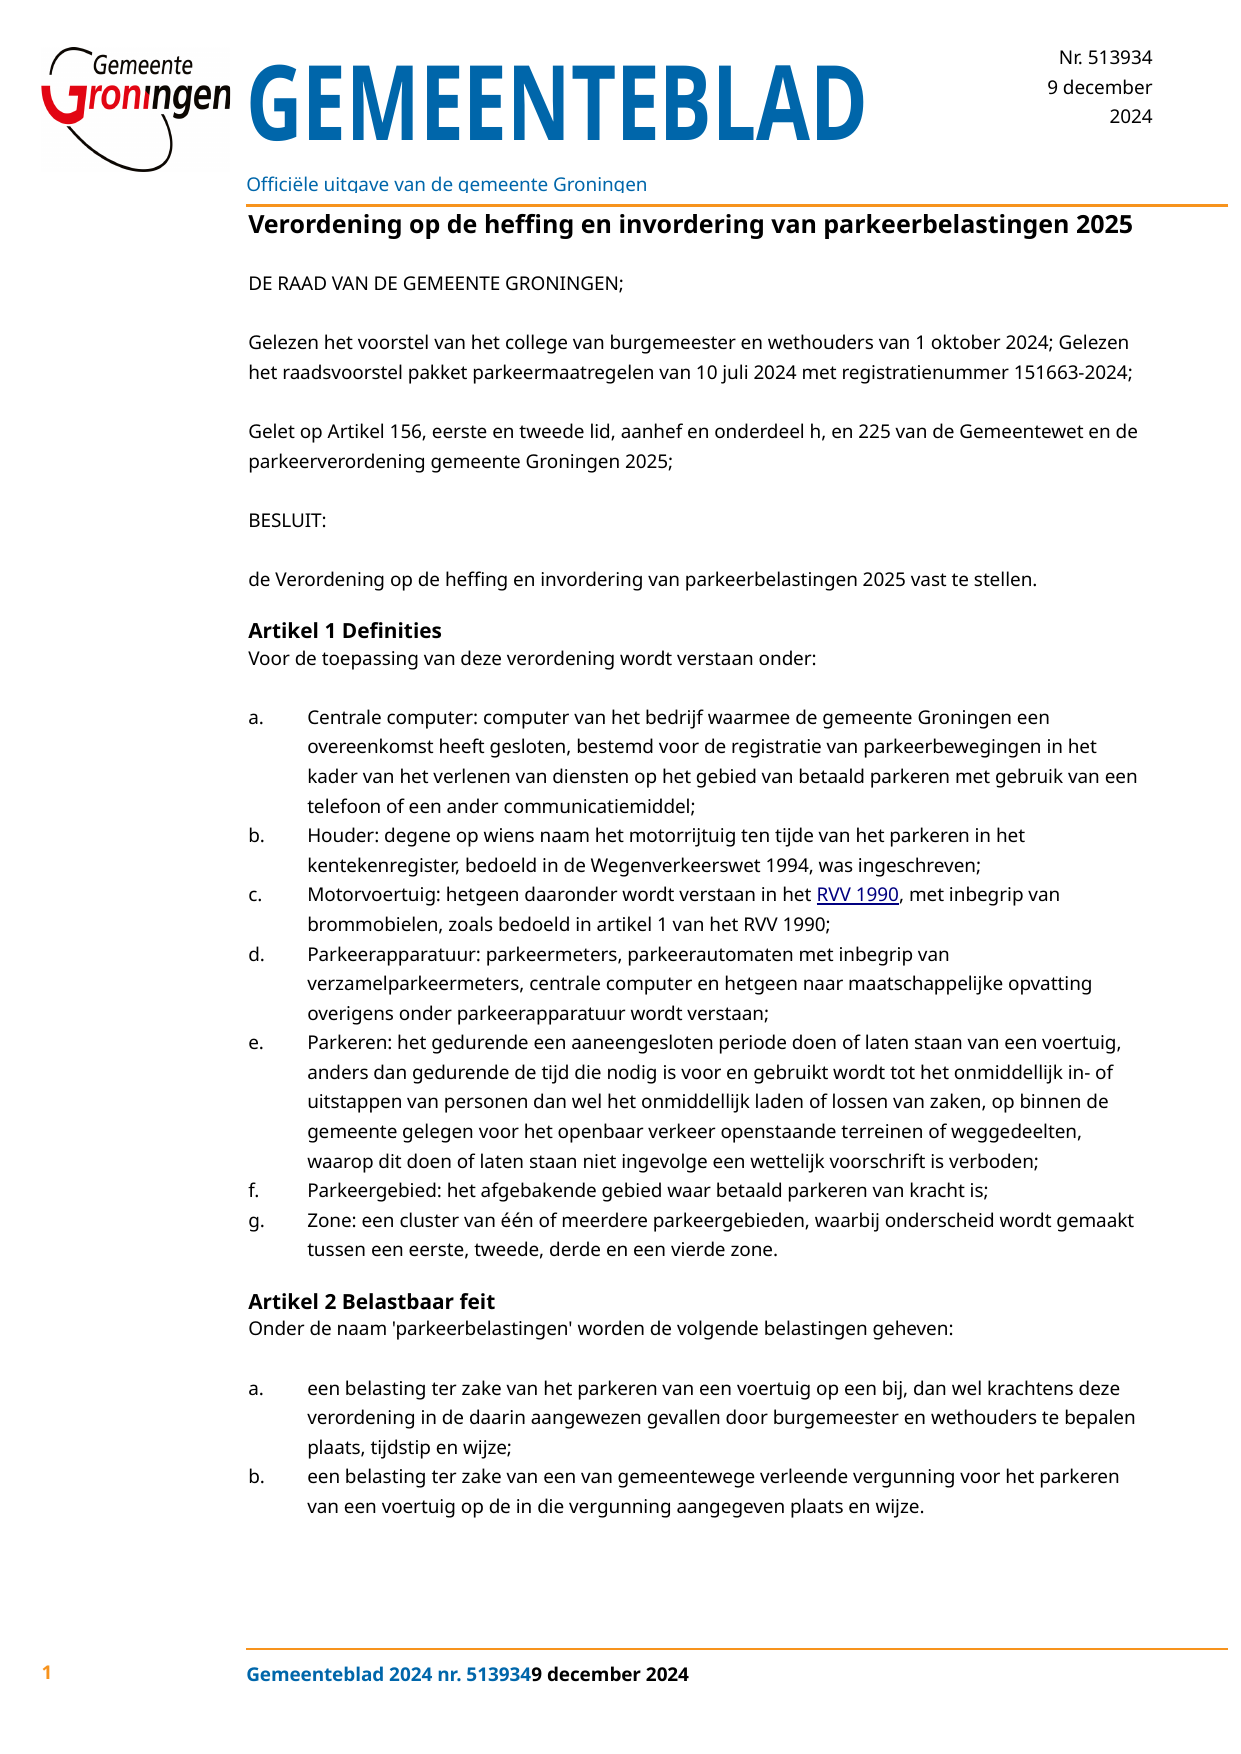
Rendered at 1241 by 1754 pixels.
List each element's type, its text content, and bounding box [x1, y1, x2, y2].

list Motorvoertuig: hetgeen daaronder wordt verstaan in het RVV 1990, met inbegrip van brommobielen, zoals bedoeld in artikel 1 van het RVV 1990; [248, 882, 1152, 937]
text Artikel 1 Definities [248, 617, 1152, 645]
text Onder de naam 'parkeerbelastingen' worden de volgende belastingen geheven: [248, 1316, 1152, 1341]
text DE RAAD VAN DE GEMEENTE GRONINGEN; [248, 270, 1152, 296]
list Houder: degene op wiens naam het motorrijtuig ten tijde van het parkeren in het kentekenregister, bedoeld in de Wegenverkeerswet 1994, was ingeschreven; [248, 822, 1152, 878]
text Artikel 2 Belastbaar feit [248, 1287, 1152, 1316]
list Centrale computer: computer van het bedrijf waarmee de gemeente Groningen een overeenkomst heeft gesloten, bestemd voor de registratie van parkeerbewegingen in het kader van het verlenen van diensten op het gebied van betaald parkeren met gebruik van een telefoon of een ander communicatiemiddel; [248, 704, 1152, 819]
list Zone: een cluster van één of meerdere parkeergebieden, waarbij onderscheid wordt gemaakt tussen een eerste, tweede, derde en een vierde zone. [248, 1207, 1152, 1262]
text BESLUIT: [248, 507, 1152, 533]
list Parkeren: het gedurende een aaneengesloten periode doen of laten staan van een voertuig, anders dan gedurende de tijd die nodig is voor en gebruikt wordt tot het onmiddellijk in- of uitstappen van personen dan wel het onmiddellijk laden of lossen van zaken, op binnen de gemeente gelegen voor het openbaar verkeer openstaande terreinen of weggedeelten, waarop dit doen of laten staan niet ingevolge een wettelijk voorschrift is verboden; [248, 1029, 1152, 1174]
picture [41, 47, 231, 172]
text de Verordening op de heffing en invordering van parkeerbelastingen 2025 vast te stellen. [248, 566, 1152, 592]
text Gelet op Artikel 156, eerste en tweede lid, aanhef en onderdeel h, en 225 van de Gemeentewet en de parkeerverordening gemeente Groningen 2025; [248, 418, 1152, 473]
list Parkeergebied: het afgebakende gebied waar betaald parkeren van kracht is; [248, 1177, 1152, 1203]
list een belasting ter zake van het parkeren van een voertuig op een bij, dan wel krachtens deze verordening in de daarin aangewezen gevallen door burgemeester en wethouders te bepalen plaats, tijdstip en wijze; [248, 1375, 1152, 1459]
list een belasting ter zake van een van gemeentewege verleende vergunning voor het parkeren van een voertuig op de in die vergunning aangegeven plaats en wijze. [248, 1463, 1152, 1519]
text Gelezen het voorstel van het college van burgemeester en wethouders van 1 oktober 2024; Gelezen het raadsvoorstel pakket parkeermaatregelen van 10 juli 2024 met registratienummer 151663-2024; [248, 329, 1152, 385]
text Verordening op de heffing en invordering van parkeerbelastingen 2025 [248, 207, 1152, 241]
list Parkeerapparatuur: parkeermeters, parkeerautomaten met inbegrip van verzamelparkeermeters, centrale computer en hetgeen naar maatschappelijke opvatting overigens onder parkeerapparatuur wordt verstaan; [248, 941, 1152, 1026]
text Voor de toepassing van deze verordening wordt verstaan onder: [248, 645, 1152, 671]
